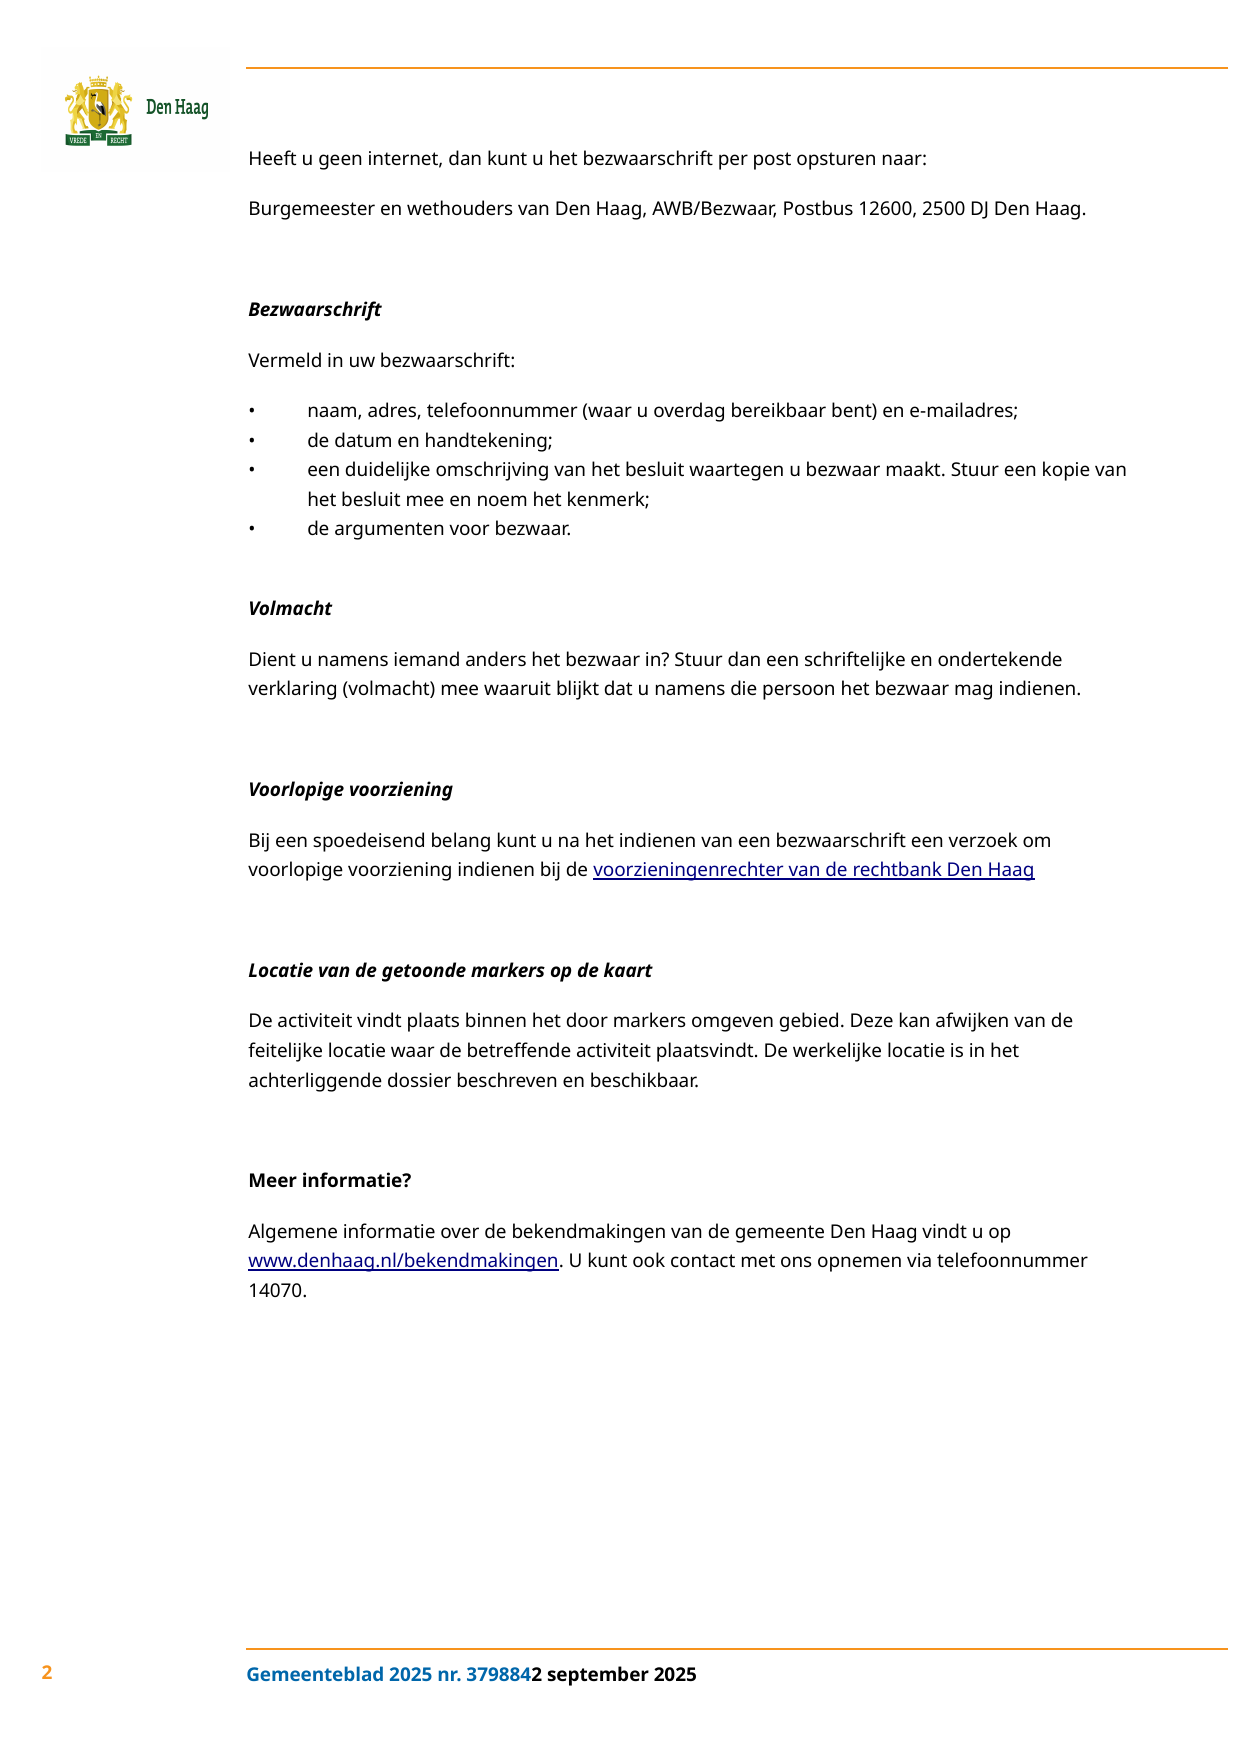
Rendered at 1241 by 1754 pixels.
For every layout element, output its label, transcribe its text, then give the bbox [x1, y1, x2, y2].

text Locatie van de getoonde markers op de kaart [248, 957, 1152, 983]
list naam, adres, telefoonnummer (waar u overdag bereikbaar bent) en e-mailadres; [248, 397, 1152, 423]
text Algemene informatie over de bekendmakingen van de gemeente Den Haag vindt u op www.denhaag.nl/bekendmakingen. U kunt ook contact met ons opnemen via telefoonnummer 14070. [248, 1218, 1152, 1303]
list een duidelijke omschrijving van het besluit waartegen u bezwaar maakt. Stuur een kopie van het besluit mee en noem het kenmerk; [248, 456, 1152, 512]
text Dient u namens iemand anders het bezwaar in? Stuur dan een schriftelijke en ondertekende verklaring (volmacht) mee waaruit blijkt dat u namens die persoon het bezwaar mag indienen. [248, 646, 1152, 701]
text Heeft u geen internet, dan kunt u het bezwaarschrift per post opsturen naar: [248, 145, 1152, 171]
text Bij een spoedeisend belang kunt u na het indienen van een bezwaarschrift een verzoek om voorlopige voorziening indienen bij de voorzieningenrechter van de rechtbank Den Haag [248, 827, 1152, 882]
text Bezwaarschrift [248, 296, 1152, 322]
text Voorlopige voorziening [248, 776, 1152, 802]
text De activiteit vindt plaats binnen het door markers omgeven gebied. Deze kan afwijken van de feitelijke locatie waar de betreffende activiteit plaatsvindt. De werkelijke locatie is in het achterliggende dossier beschreven en beschikbaar. [248, 1008, 1152, 1093]
text Vermeld in uw bezwaarschrift: [248, 347, 1152, 373]
text Burgemeester en wethouders van Den Haag, AWB/Bezwaar, Postbus 12600, 2500 DJ Den Haag. [248, 196, 1152, 221]
text Meer informatie? [248, 1168, 1152, 1193]
list de datum en handtekening; [248, 427, 1152, 453]
list de argumenten voor bezwaar. [248, 516, 1152, 541]
text Volmacht [248, 596, 1152, 621]
picture [41, 47, 231, 172]
